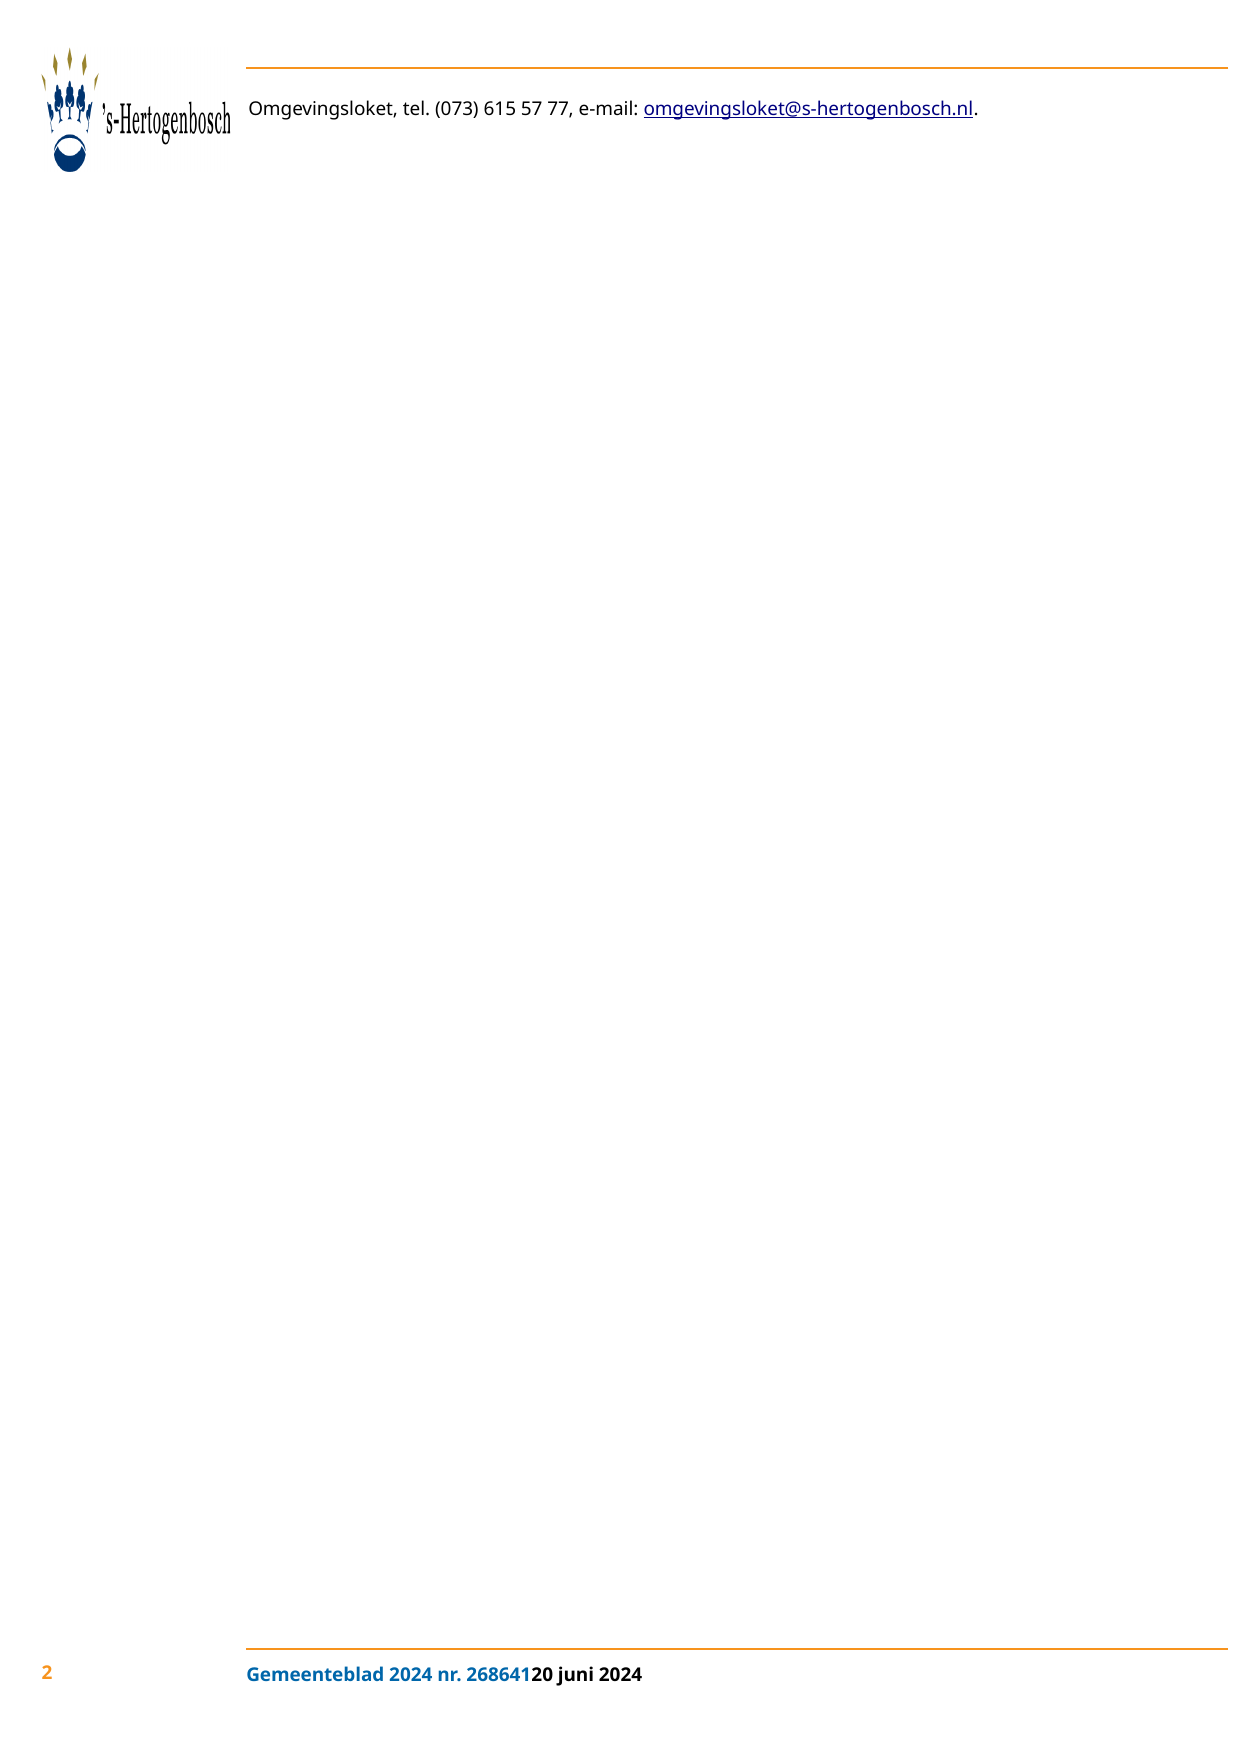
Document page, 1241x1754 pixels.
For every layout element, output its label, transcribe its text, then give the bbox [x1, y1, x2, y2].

picture [41, 47, 231, 172]
text Omgevingsloket, tel. (073) 615 57 77, e-mail: omgevingsloket@s-hertogenbosch.nl. [248, 95, 1152, 121]
